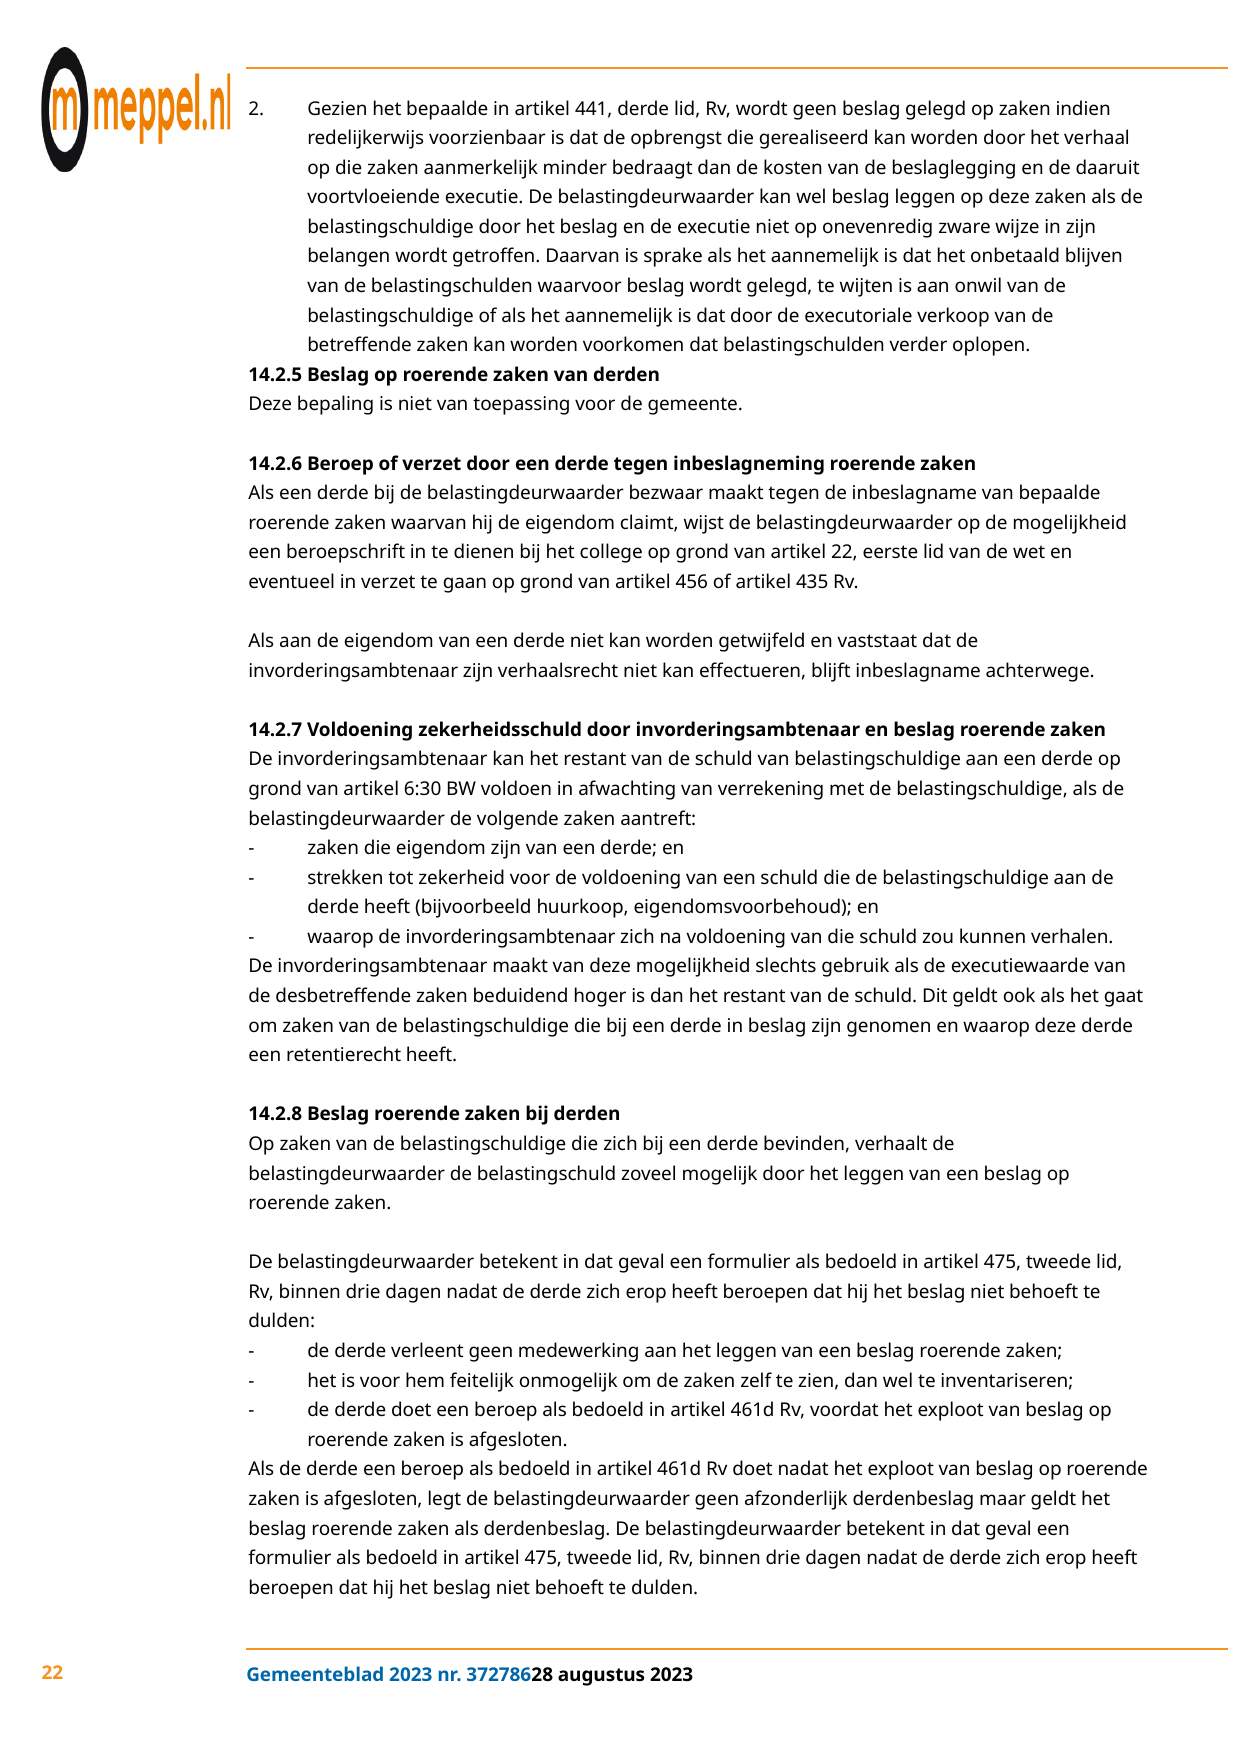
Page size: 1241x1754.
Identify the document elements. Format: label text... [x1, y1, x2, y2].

list waarop de invorderingsambtenaar zich na voldoening van die schuld zou kunnen verhalen. [248, 923, 1152, 949]
text Deze bepaling is niet van toepassing voor de gemeente. [248, 391, 1152, 416]
text 14.2.5 Beslag op roerende zaken van derden [248, 361, 1152, 387]
text 14.2.6 Beroep of verzet door een derde tegen inbeslagneming roerende zaken [248, 450, 1152, 476]
text Als aan de eigendom van een derde niet kan worden getwijfeld en vaststaat dat de invorderingsambtenaar zijn verhaalsrecht niet kan effectueren, blijft inbeslagname achterwege. [248, 627, 1152, 683]
text Op zaken van de belastingschuldige die zich bij een derde bevinden, verhaalt de belastingdeurwaarder de belastingschuld zoveel mogelijk door het leggen van een beslag op roerende zaken. [248, 1130, 1152, 1215]
text 14.2.8 Beslag roerende zaken bij derden [248, 1101, 1152, 1126]
text 14.2.7 Voldoening zekerheidsschuld door invorderingsambtenaar en beslag roerende zaken [248, 716, 1152, 742]
list de derde doet een beroep als bedoeld in artikel 461d Rv, voordat het exploot van beslag op roerende zaken is afgesloten. [248, 1396, 1152, 1452]
list strekken tot zekerheid voor de voldoening van een schuld die de belastingschuldige aan de derde heeft (bijvoorbeeld huurkoop, eigendomsvoorbehoud); en [248, 864, 1152, 919]
text De belastingdeurwaarder betekent in dat geval een formulier als bedoeld in artikel 475, tweede lid, Rv, binnen drie dagen nadat de derde zich erop heeft beroepen dat hij het beslag niet behoeft te dulden: [248, 1248, 1152, 1333]
list zaken die eigendom zijn van een derde; en [248, 834, 1152, 860]
text De invorderingsambtenaar kan het restant van de schuld van belastingschuldige aan een derde op grond van artikel 6:30 BW voldoen in afwachting van verrekening met de belastingschuldige, als de belastingdeurwaarder de volgende zaken aantreft: [248, 746, 1152, 831]
list het is voor hem feitelijk onmogelijk om de zaken zelf te zien, dan wel te inventariseren; [248, 1367, 1152, 1393]
list Gezien het bepaalde in artikel 441, derde lid, Rv, wordt geen beslag gelegd op zaken indien redelijkerwijs voorzienbaar is dat de opbrengst die gerealiseerd kan worden door het verhaal op die zaken aanmerkelijk minder bedraagt dan de kosten van de beslaglegging en de daaruit voortvloeiende executie. De belastingdeurwaarder kan wel beslag leggen op deze zaken als de belastingschuldige door het beslag en de executie niet op onevenredig zware wijze in zijn belangen wordt getroffen. Daarvan is sprake als het aannemelijk is dat het onbetaald blijven van de belastingschulden waarvoor beslag wordt gelegd, te wijten is aan onwil van de belastingschuldige of als het aannemelijk is dat door de executoriale verkoop van de betreffende zaken kan worden voorkomen dat belastingschulden verder oplopen. [248, 95, 1152, 357]
text Als een derde bij de belastingdeurwaarder bezwaar maakt tegen de inbeslagname van bepaalde roerende zaken waarvan hij de eigendom claimt, wijst de belastingdeurwaarder op de mogelijkheid een beroepschrift in te dienen bij het college op grond van artikel 22, eerste lid van de wet en eventueel in verzet te gaan op grond van artikel 456 of artikel 435 Rv. [248, 479, 1152, 594]
text Als de derde een beroep als bedoeld in artikel 461d Rv doet nadat het exploot van beslag op roerende zaken is afgesloten, legt de belastingdeurwaarder geen afzonderlijk derdenbeslag maar geldt het beslag roerende zaken als derdenbeslag. De belastingdeurwaarder betekent in dat geval een formulier als bedoeld in artikel 475, tweede lid, Rv, binnen drie dagen nadat de derde zich erop heeft beroepen dat hij het beslag niet behoeft te dulden. [248, 1456, 1152, 1600]
text De invorderingsambtenaar maakt van deze mogelijkheid slechts gebruik als de executiewaarde van de desbetreffende zaken beduidend hoger is dan het restant van de schuld. Dit geldt ook als het gaat om zaken van de belastingschuldige die bij een derde in beslag zijn genomen en waarop deze derde een retentierecht heeft. [248, 953, 1152, 1067]
picture [41, 47, 231, 172]
list de derde verleent geen medewerking aan het leggen van een beslag roerende zaken; [248, 1337, 1152, 1363]
